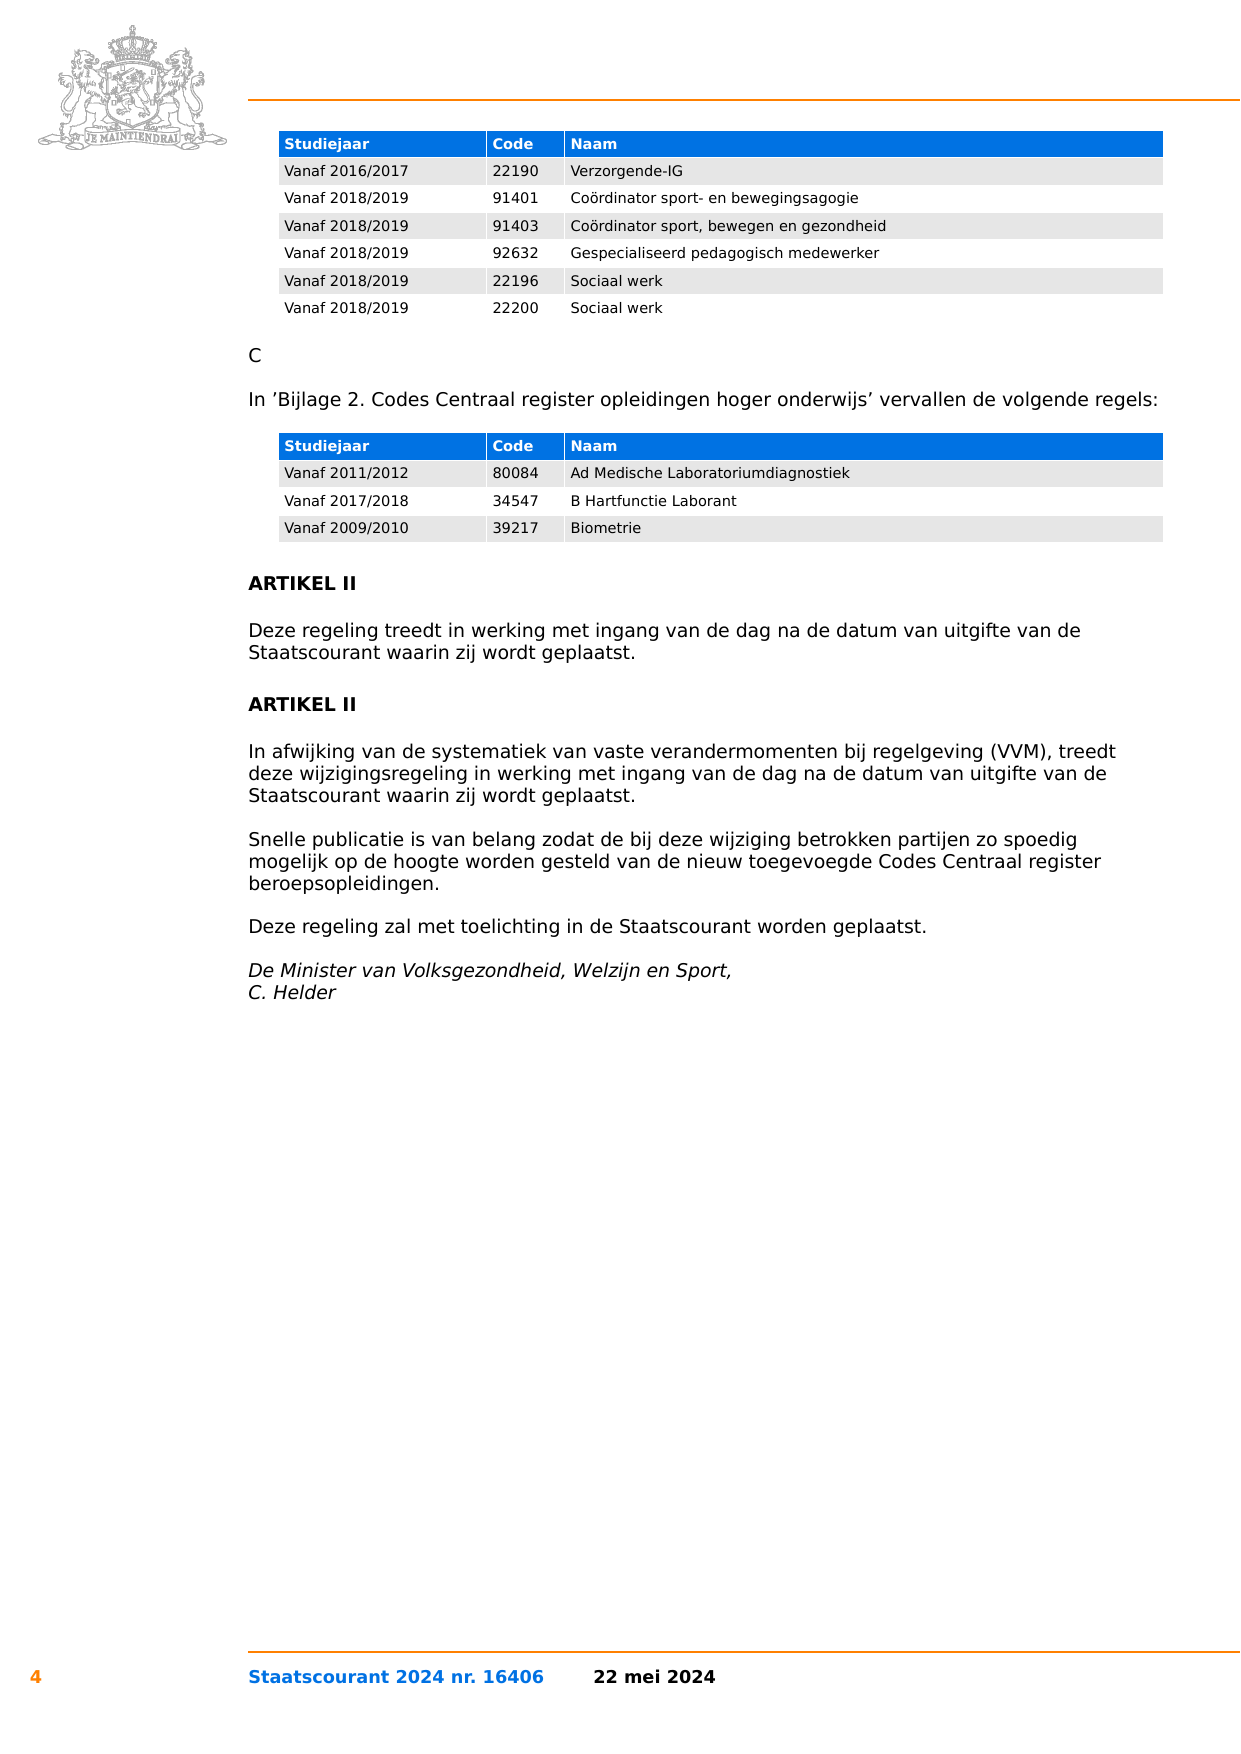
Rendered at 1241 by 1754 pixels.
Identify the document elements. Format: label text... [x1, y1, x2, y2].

table_cell 34547 [487, 488, 564, 514]
table_header Code [487, 131, 564, 157]
table_cell 22196 [487, 268, 564, 294]
table_cell Verzorgende-IG [565, 158, 1163, 185]
table_header Studiejaar [279, 131, 486, 157]
table_header Naam [565, 433, 1163, 460]
table_cell Vanaf 2018/2019 [279, 186, 486, 212]
table_cell 91403 [487, 213, 564, 239]
table_header Studiejaar [279, 433, 486, 460]
table_cell 80084 [487, 461, 564, 487]
table_cell B Hartfunctie Laborant [565, 488, 1163, 514]
table_cell Vanaf 2009/2010 [279, 516, 486, 542]
picture [38, 25, 227, 150]
text Deze regeling zal met toelichting in de Staatscourant worden geplaatst. [248, 916, 1163, 938]
text Deze regeling treedt in werking met ingang van de dag na de datum van uitgifte van de Staatscourant waarin zij wordt geplaatst. [248, 620, 1163, 664]
table_cell 91401 [487, 186, 564, 212]
table_cell Coördinator sport- en bewegingsagogie [565, 186, 1163, 212]
table_cell Gespecialiseerd pedagogisch medewerker [565, 241, 1163, 267]
table_cell Biometrie [565, 516, 1163, 542]
table_cell Vanaf 2018/2019 [279, 268, 486, 294]
text C [248, 344, 1163, 367]
table_cell 22200 [487, 295, 564, 322]
table_cell Vanaf 2018/2019 [279, 295, 486, 322]
table_cell 92632 [487, 241, 564, 267]
text De Minister van Volksgezondheid, Welzijn en Sport, C. Helder [248, 960, 1163, 1004]
table_header Code [487, 433, 564, 460]
table_cell Vanaf 2018/2019 [279, 241, 486, 267]
table_cell Vanaf 2011/2012 [279, 461, 486, 487]
table_cell Ad Medische Laboratoriumdiagnostiek [565, 461, 1163, 487]
table_cell 39217 [487, 516, 564, 542]
table_header Naam [565, 131, 1163, 157]
table_cell Sociaal werk [565, 295, 1163, 322]
text In ’Bijlage 2. Codes Centraal register opleidingen hoger onderwijs’ vervallen de volgende regels: [248, 388, 1163, 410]
table_cell Coördinator sport, bewegen en gezondheid [565, 213, 1163, 239]
table_cell Vanaf 2018/2019 [279, 213, 486, 239]
subtitle ARTIKEL II [248, 694, 1163, 716]
table_cell Sociaal werk [565, 268, 1163, 294]
subtitle ARTIKEL II [248, 573, 1163, 595]
table_cell 22190 [487, 158, 564, 185]
text In afwijking van de systematiek van vaste verandermomenten bij regelgeving (VVM), treedt deze wijzigingsregeling in werking met ingang van de dag na de datum van uitgifte van de Staatscourant waarin zij wordt geplaatst. [248, 741, 1163, 807]
text Snelle publicatie is van belang zodat de bij deze wijziging betrokken partijen zo spoedig mogelijk op de hoogte worden gesteld van de nieuw toegevoegde Codes Centraal register beroepsopleidingen. [248, 829, 1163, 894]
table_cell Vanaf 2016/2017 [279, 158, 486, 185]
table_cell Vanaf 2017/2018 [279, 488, 486, 514]
